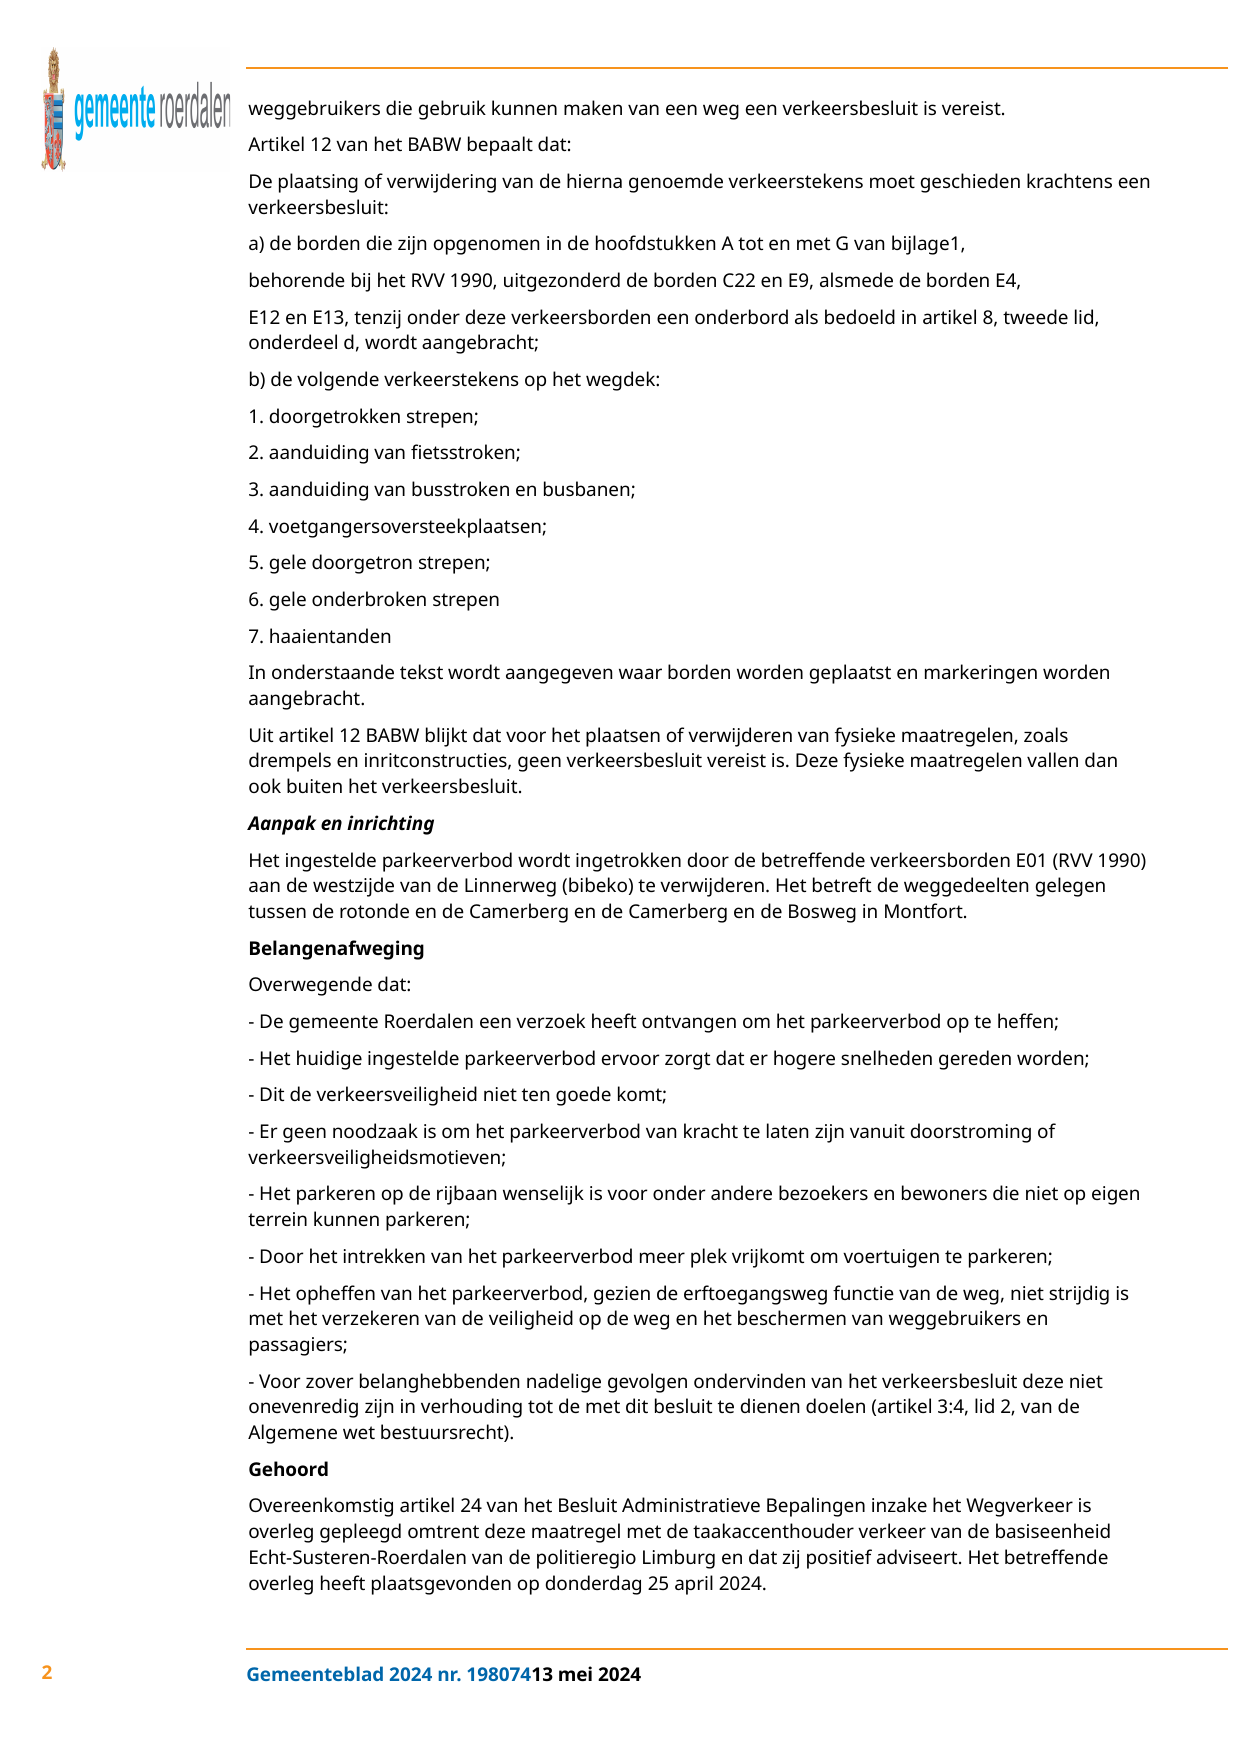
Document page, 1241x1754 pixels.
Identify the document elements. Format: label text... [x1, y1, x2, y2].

text 7. haaientanden [248, 623, 1152, 649]
text - Het opheffen van het parkeerverbod, gezien de erftoegangsweg functie van de weg, niet strijdig is met het verzekeren van de veiligheid op de weg en het beschermen van weggebruikers en passagiers; [248, 1280, 1152, 1357]
text In onderstaande tekst wordt aangegeven waar borden worden geplaatst en markeringen worden aangebracht. [248, 659, 1152, 711]
text Belangenafweging [248, 935, 1152, 961]
text b) de volgende verkeerstekens op het wegdek: [248, 366, 1152, 392]
text behorende bij het RVV 1990, uitgezonderd de borden C22 en E9, alsmede de borden E4, [248, 267, 1152, 293]
text Overwegende dat: [248, 972, 1152, 997]
text Artikel 12 van het BABW bepaalt dat: [248, 131, 1152, 157]
text Het ingestelde parkeerverbod wordt ingetrokken door de betreffende verkeersborden E01 (RVV 1990) aan de westzijde van de Linnerweg (bibeko) te verwijderen. Het betreft de weggedeelten gelegen tussen de rotonde en de Camerberg en de Camerberg en de Bosweg in Montfort. [248, 847, 1152, 924]
text 2. aanduiding van fietsstroken; [248, 439, 1152, 465]
text Gehoord [248, 1456, 1152, 1482]
text Overeenkomstig artikel 24 van het Besluit Administratieve Bepalingen inzake het Wegverkeer is overleg gepleegd omtrent deze maatregel met de taakaccenthouder verkeer van de basiseenheid Echt-Susteren-Roerdalen van de politieregio Limburg en dat zij positief adviseert. Het betreffende overleg heeft plaatsgevonden op donderdag 25 april 2024. [248, 1493, 1152, 1596]
text - Door het intrekken van het parkeerverbod meer plek vrijkomt om voertuigen te parkeren; [248, 1243, 1152, 1269]
text 5. gele doorgetron strepen; [248, 549, 1152, 575]
picture [41, 47, 231, 172]
text - De gemeente Roerdalen een verzoek heeft ontvangen om het parkeerverbod op te heffen; [248, 1008, 1152, 1034]
text - Er geen noodzaak is om het parkeerverbod van kracht te laten zijn vanuit doorstroming of verkeersveiligheidsmotieven; [248, 1118, 1152, 1170]
text 1. doorgetrokken strepen; [248, 403, 1152, 429]
text - Dit de verkeersveiligheid niet ten goede komt; [248, 1082, 1152, 1107]
text - Het parkeren op de rijbaan wenselijk is voor onder andere bezoekers en bewoners die niet op eigen terrein kunnen parkeren; [248, 1181, 1152, 1232]
text a) de borden die zijn opgenomen in de hoofdstukken A tot en met G van bijlage1, [248, 231, 1152, 256]
text De plaatsing of verwijdering van de hierna genoemde verkeerstekens moet geschieden krachtens een verkeersbesluit: [248, 168, 1152, 219]
text E12 en E13, tenzij onder deze verkeersborden een onderbord als bedoeld in artikel 8, tweede lid, onderdeel d, wordt aangebracht; [248, 304, 1152, 355]
text Aanpak en inrichting [248, 810, 1152, 836]
text 4. voetgangersoversteekplaatsen; [248, 513, 1152, 539]
text - Voor zover belanghebbenden nadelige gevolgen ondervinden van het verkeersbesluit deze niet onevenredig zijn in verhouding tot de met dit besluit te dienen doelen (artikel 3:4, lid 2, van de Algemene wet bestuursrecht). [248, 1368, 1152, 1445]
text 3. aanduiding van busstroken en busbanen; [248, 476, 1152, 502]
text Uit artikel 12 BABW blijkt dat voor het plaatsen of verwijderen van fysieke maatregelen, zoals drempels en inritconstructies, geen verkeersbesluit vereist is. Deze fysieke maatregelen vallen dan ook buiten het verkeersbesluit. [248, 722, 1152, 799]
text 6. gele onderbroken strepen [248, 586, 1152, 612]
text - Het huidige ingestelde parkeerverbod ervoor zorgt dat er hogere snelheden gereden worden; [248, 1045, 1152, 1071]
text weggebruikers die gebruik kunnen maken van een weg een verkeersbesluit is vereist. [248, 95, 1152, 121]
